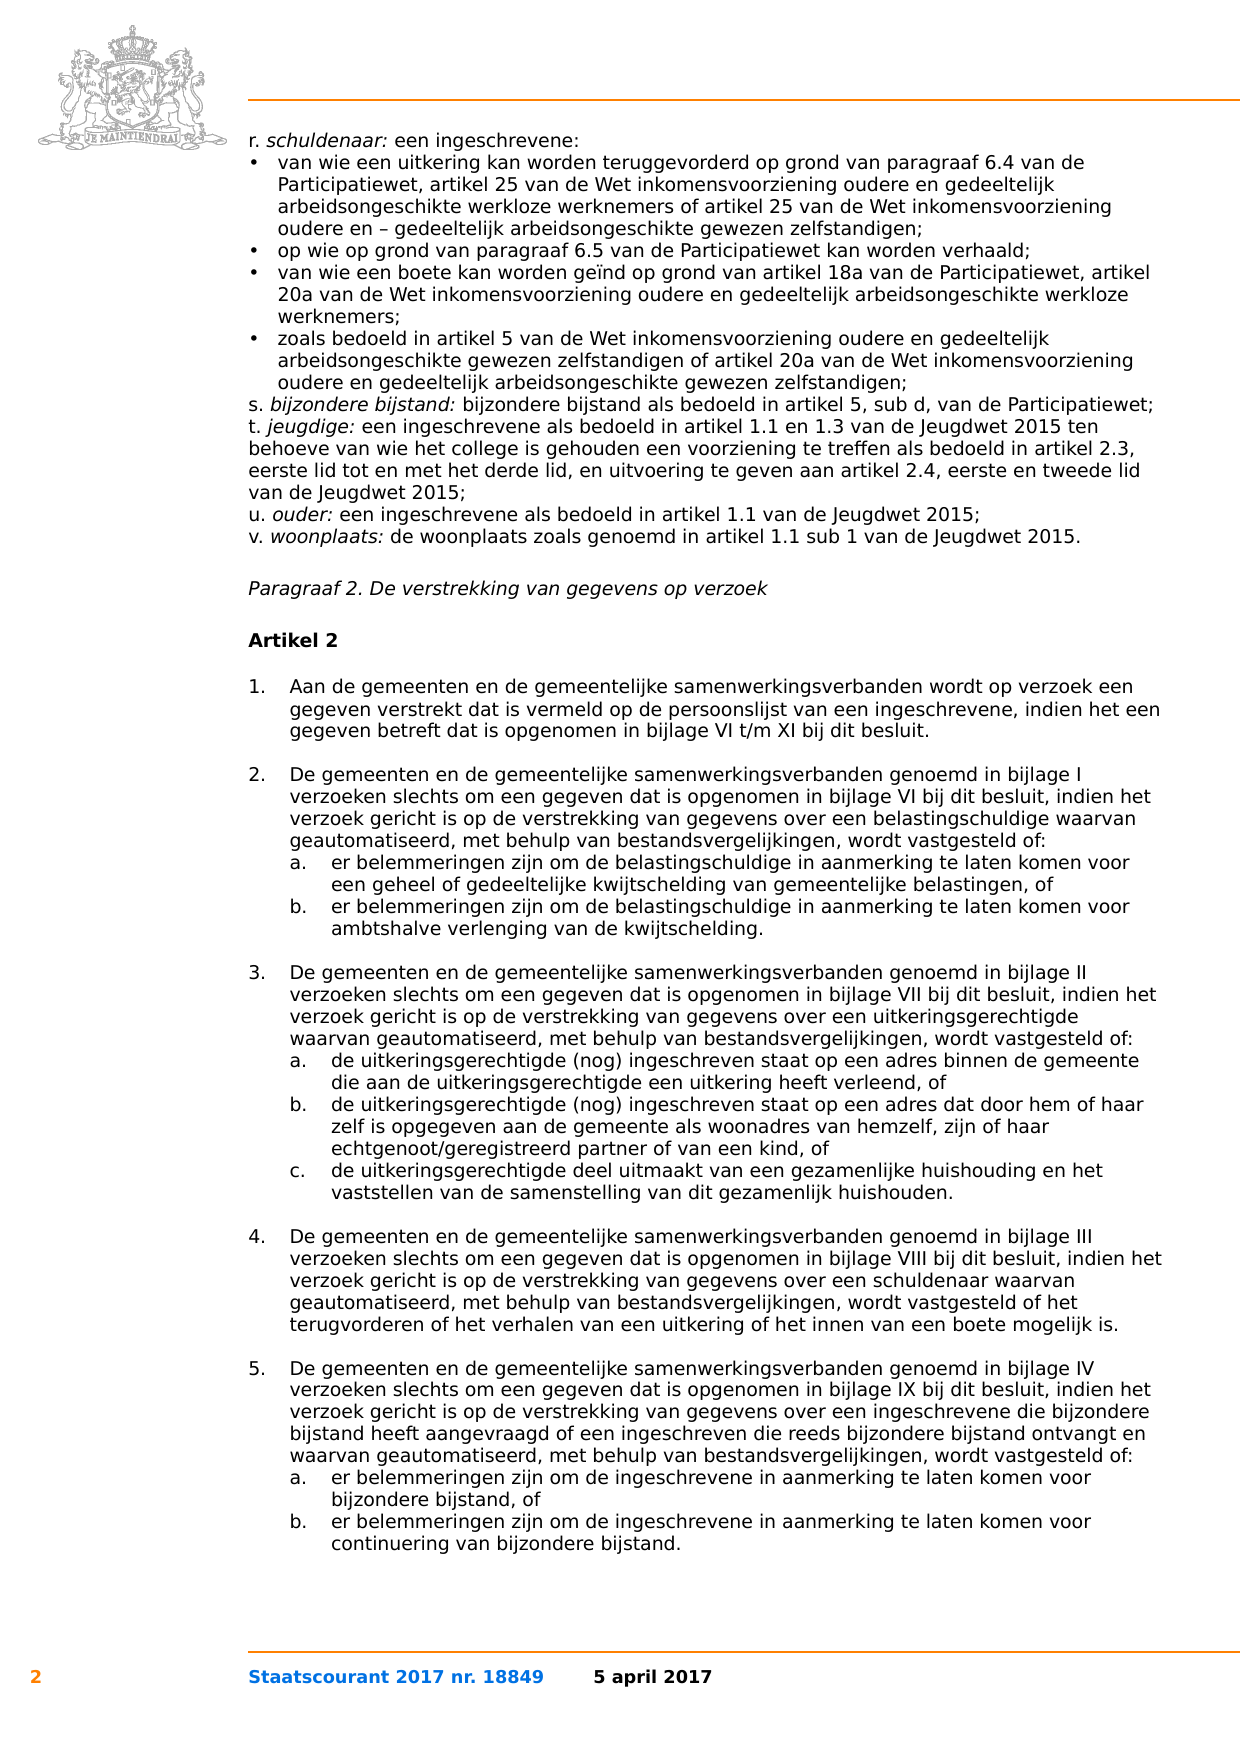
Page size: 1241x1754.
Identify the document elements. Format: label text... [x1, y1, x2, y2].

text s. bijzondere bijstand: bijzondere bijstand als bedoeld in artikel 5, sub d, van de Participatiewet; [248, 394, 1163, 416]
picture [38, 25, 227, 150]
text • van wie een uitkering kan worden teruggevorderd op grond van paragraaf 6.4 van de Participatiewet, artikel 25 van de Wet inkomensvoorziening oudere en gedeeltelijk arbeidsongeschikte werkloze werknemers of artikel 25 van de Wet inkomensvoorziening oudere en – gedeeltelijk arbeidsongeschikte gewezen zelfstandigen; [248, 152, 1163, 240]
subtitle Artikel 2 [248, 629, 1163, 651]
text • zoals bedoeld in artikel 5 van de Wet inkomensvoorziening oudere en gedeeltelijk arbeidsongeschikte gewezen zelfstandigen of artikel 20a van de Wet inkomensvoorziening oudere en gedeeltelijk arbeidsongeschikte gewezen zelfstandigen; [248, 328, 1163, 394]
text a. er belemmeringen zijn om de ingeschrevene in aanmerking te laten komen voor bijzondere bijstand, of [289, 1467, 1163, 1511]
text v. woonplaats: de woonplaats zoals genoemd in artikel 1.1 sub 1 van de Jeugdwet 2015. [248, 526, 1163, 547]
text 2. De gemeenten en de gemeentelijke samenwerkingsverbanden genoemd in bijlage I verzoeken slechts om een gegeven dat is opgenomen in bijlage VI bij dit besluit, indien het verzoek gericht is op de verstrekking van gegevens over een belastingschuldige waarvan geautomatiseerd, met behulp van bestandsvergelijkingen, wordt vastgesteld of: [248, 764, 1163, 852]
text t. jeugdige: een ingeschrevene als bedoeld in artikel 1.1 en 1.3 van de Jeugdwet 2015 ten behoeve van wie het college is gehouden een voorziening te treffen als bedoeld in artikel 2.3, eerste lid tot en met het derde lid, en uitvoering te geven aan artikel 2.4, eerste en tweede lid van de Jeugdwet 2015; [248, 416, 1163, 503]
text b. er belemmeringen zijn om de ingeschrevene in aanmerking te laten komen voor continuering van bijzondere bijstand. [289, 1511, 1163, 1555]
text • van wie een boete kan worden geïnd op grond van artikel 18a van de Participatiewet, artikel 20a van de Wet inkomensvoorziening oudere en gedeeltelijk arbeidsongeschikte werkloze werknemers; [248, 262, 1163, 328]
text 1. Aan de gemeenten en de gemeentelijke samenwerkingsverbanden wordt op verzoek een gegeven verstrekt dat is vermeld op de persoonslijst van een ingeschrevene, indien het een gegeven betreft dat is opgenomen in bijlage VI t/m XI bij dit besluit. [248, 676, 1163, 742]
text u. ouder: een ingeschrevene als bedoeld in artikel 1.1 van de Jeugdwet 2015; [248, 503, 1163, 526]
text a. er belemmeringen zijn om de belastingschuldige in aanmerking te laten komen voor een geheel of gedeeltelijke kwijtschelding van gemeentelijke belastingen, of [289, 852, 1163, 896]
text a. de uitkeringsgerechtigde (nog) ingeschreven staat op een adres binnen de gemeente die aan de uitkeringsgerechtigde een uitkering heeft verleend, of [289, 1050, 1163, 1094]
text 4. De gemeenten en de gemeentelijke samenwerkingsverbanden genoemd in bijlage III verzoeken slechts om een gegeven dat is opgenomen in bijlage VIII bij dit besluit, indien het verzoek gericht is op de verstrekking van gegevens over een schuldenaar waarvan geautomatiseerd, met behulp van bestandsvergelijkingen, wordt vastgesteld of het terugvorderen of het verhalen van een uitkering of het innen van een boete mogelijk is. [248, 1226, 1163, 1336]
text 3. De gemeenten en de gemeentelijke samenwerkingsverbanden genoemd in bijlage II verzoeken slechts om een gegeven dat is opgenomen in bijlage VII bij dit besluit, indien het verzoek gericht is op de verstrekking van gegevens over een uitkeringsgerechtigde waarvan geautomatiseerd, met behulp van bestandsvergelijkingen, wordt vastgesteld of: [248, 962, 1163, 1050]
text b. er belemmeringen zijn om de belastingschuldige in aanmerking te laten komen voor ambtshalve verlenging van de kwijtschelding. [289, 896, 1163, 940]
text r. schuldenaar: een ingeschrevene: [248, 130, 1163, 152]
subtitle Paragraaf 2. De verstrekking van gegevens op verzoek [248, 577, 1163, 599]
text 5. De gemeenten en de gemeentelijke samenwerkingsverbanden genoemd in bijlage IV verzoeken slechts om een gegeven dat is opgenomen in bijlage IX bij dit besluit, indien het verzoek gericht is op de verstrekking van gegevens over een ingeschrevene die bijzondere bijstand heeft aangevraagd of een ingeschreven die reeds bijzondere bijstand ontvangt en waarvan geautomatiseerd, met behulp van bestandsvergelijkingen, wordt vastgesteld of: [248, 1357, 1163, 1467]
text c. de uitkeringsgerechtigde deel uitmaakt van een gezamenlijke huishouding en het vaststellen van de samenstelling van dit gezamenlijk huishouden. [289, 1160, 1163, 1204]
text • op wie op grond van paragraaf 6.5 van de Participatiewet kan worden verhaald; [248, 240, 1163, 262]
text b. de uitkeringsgerechtigde (nog) ingeschreven staat op een adres dat door hem of haar zelf is opgegeven aan de gemeente als woonadres van hemzelf, zijn of haar echtgenoot/geregistreerd partner of van een kind, of [289, 1094, 1163, 1160]
